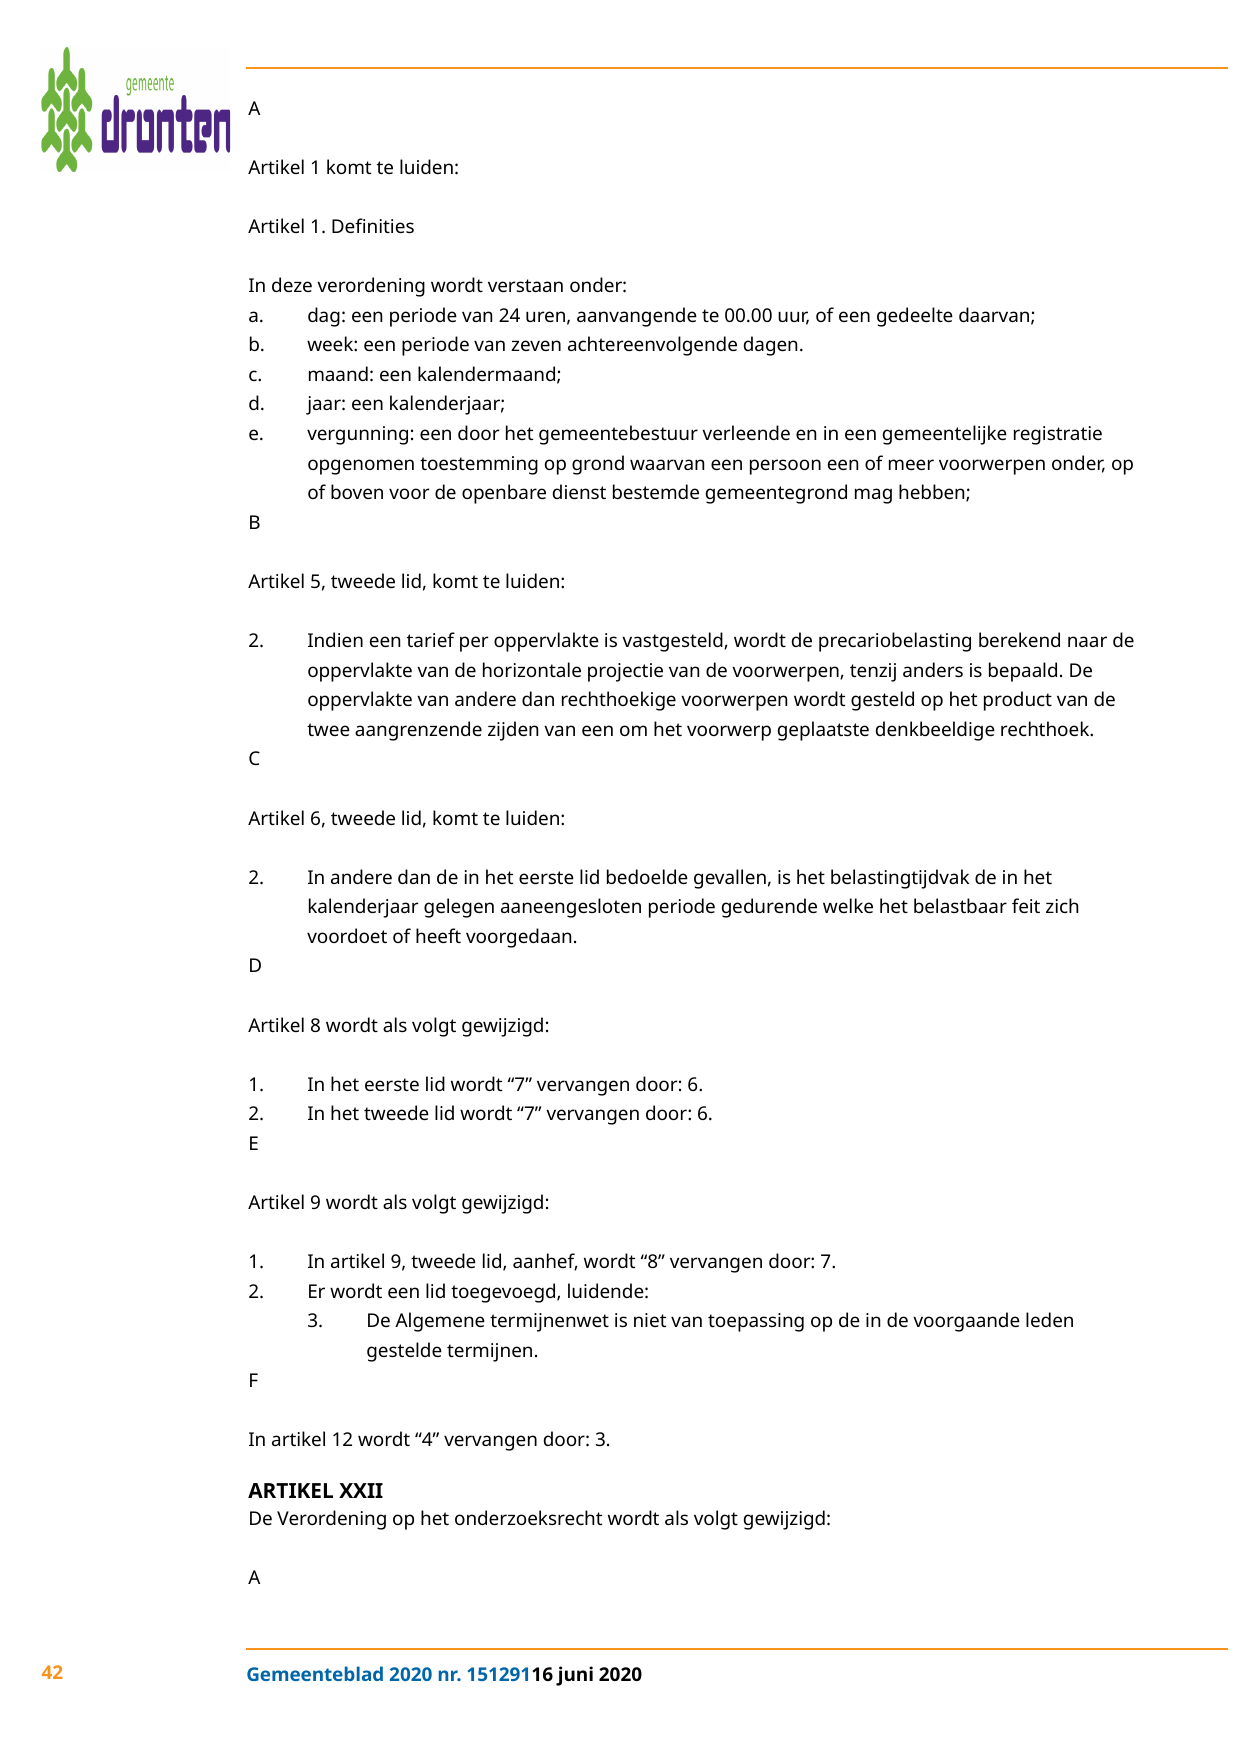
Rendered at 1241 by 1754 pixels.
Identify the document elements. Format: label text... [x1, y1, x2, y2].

list In het eerste lid wordt “7” vervangen door: 6. [248, 1071, 1152, 1097]
text Artikel 6, tweede lid, komt te luiden: [248, 805, 1152, 831]
list De Algemene termijnenwet is niet van toepassing op de in de voorgaande leden gestelde termijnen. [307, 1308, 1152, 1363]
text In artikel 12 wordt “4” vervangen door: 3. [248, 1426, 1152, 1452]
text Artikel 9 wordt als volgt gewijzigd: [248, 1189, 1152, 1215]
text Artikel 1. Definities [248, 213, 1152, 239]
list week: een periode van zeven achtereenvolgende dagen. [248, 331, 1152, 357]
text A [248, 95, 1152, 121]
text In deze verordening wordt verstaan onder: [248, 272, 1152, 298]
text De Verordening op het onderzoeksrecht wordt als volgt gewijzigd: [248, 1505, 1152, 1531]
text ARTIKEL XXII [248, 1476, 1152, 1505]
picture [41, 47, 231, 172]
list In artikel 9, tweede lid, aanhef, wordt “8” vervangen door: 7. [248, 1248, 1152, 1274]
text Artikel 5, tweede lid, komt te luiden: [248, 568, 1152, 594]
text A [248, 1564, 1152, 1590]
list maand: een kalendermaand; [248, 361, 1152, 387]
text D [248, 953, 1152, 978]
list In het tweede lid wordt “7” vervangen door: 6. [248, 1101, 1152, 1126]
text F [248, 1367, 1152, 1393]
list In andere dan de in het eerste lid bedoelde gevallen, is het belastingtijdvak de in het kalenderjaar gelegen aaneengesloten periode gedurende welke het belastbaar feit zich voordoet of heeft voorgedaan. [248, 864, 1152, 949]
text C [248, 746, 1152, 771]
text Artikel 8 wordt als volgt gewijzigd: [248, 1012, 1152, 1038]
list Indien een tarief per oppervlakte is vastgesteld, wordt de precariobelasting berekend naar de oppervlakte van de horizontale projectie van de voorwerpen, tenzij anders is bepaald. De oppervlakte van andere dan rechthoekige voorwerpen wordt gesteld op het product van de twee aangrenzende zijden van een om het voorwerp geplaatste denkbeeldige rechthoek. [248, 627, 1152, 742]
list vergunning: een door het gemeentebestuur verleende en in een gemeentelijke registratie opgenomen toestemming op grond waarvan een persoon een of meer voorwerpen onder, op of boven voor de openbare dienst bestemde gemeentegrond mag hebben; [248, 420, 1152, 505]
text E [248, 1130, 1152, 1156]
list jaar: een kalenderjaar; [248, 391, 1152, 416]
list dag: een periode van 24 uren, aanvangende te 00.00 uur, of een gedeelte daarvan; [248, 302, 1152, 328]
list Er wordt een lid toegevoegd, luidende: [248, 1278, 1152, 1304]
text B [248, 509, 1152, 535]
text Artikel 1 komt te luiden: [248, 154, 1152, 180]
